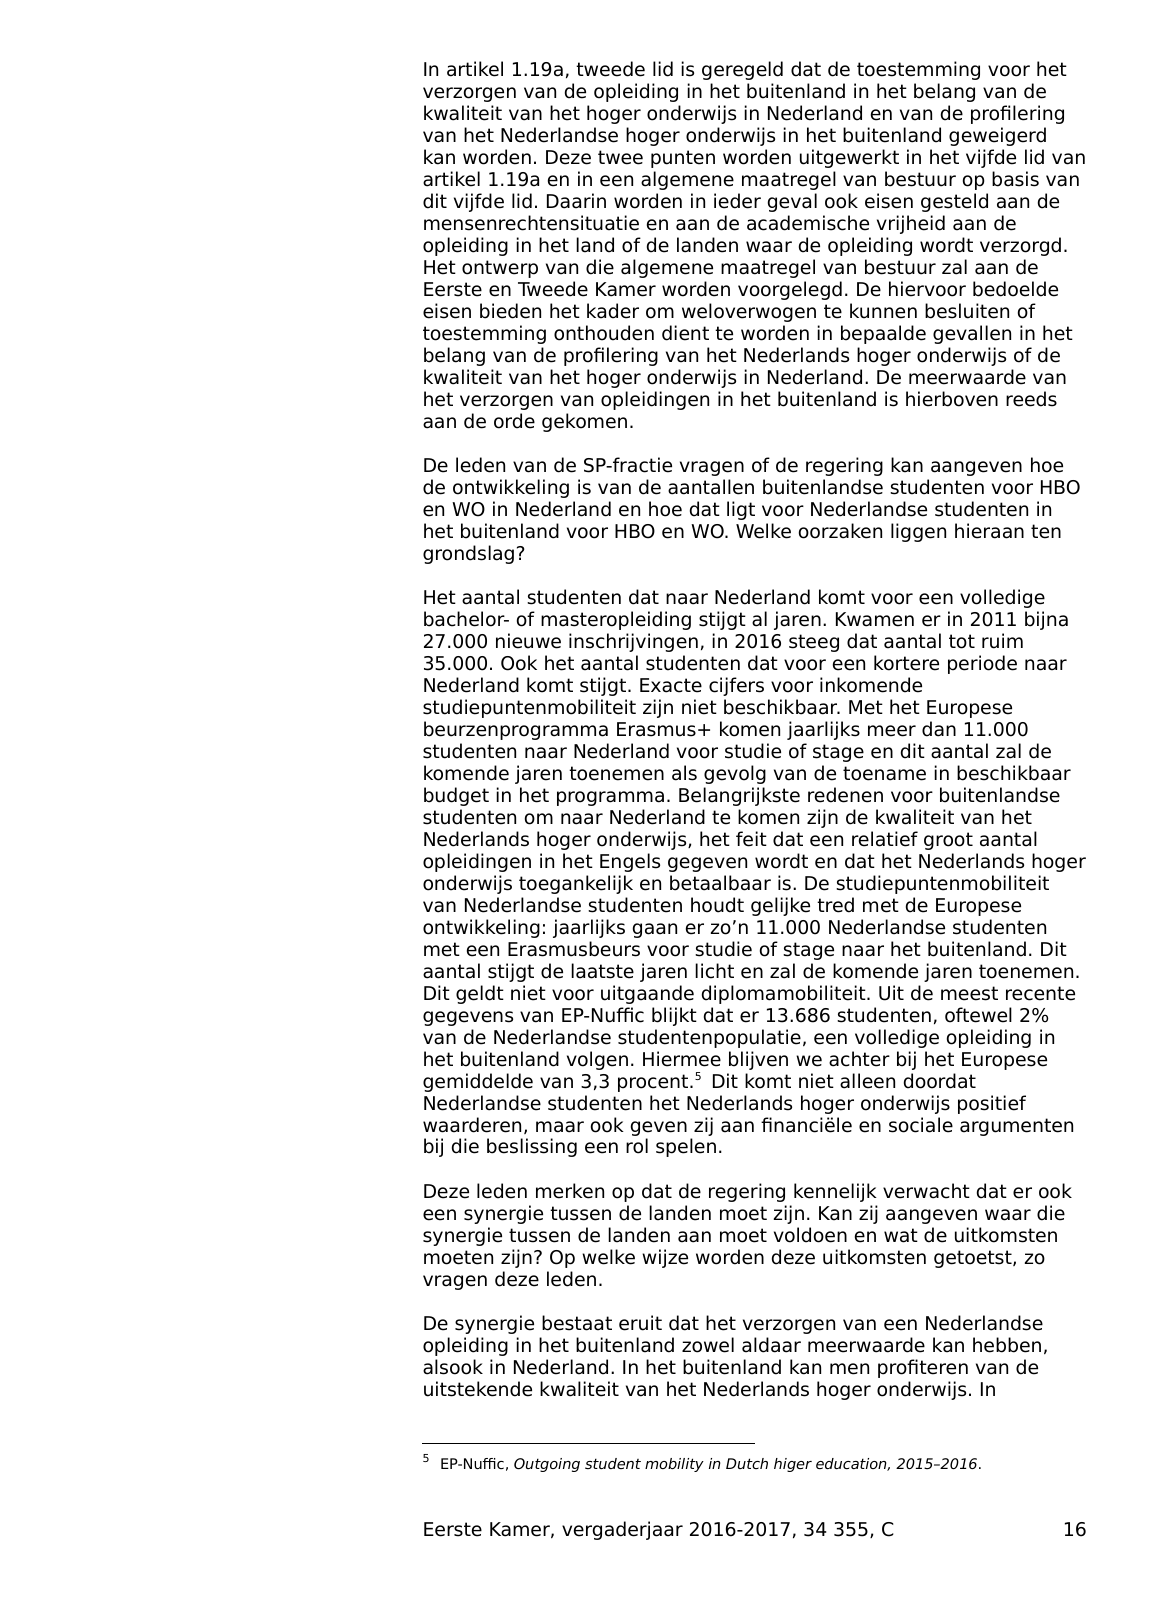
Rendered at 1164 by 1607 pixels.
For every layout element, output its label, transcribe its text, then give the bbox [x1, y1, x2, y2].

text EP-Nuffic, Outgoing student mobility in Dutch higer education, 2015–2016. [422, 1452, 1087, 1474]
text Deze leden merken op dat de regering kennelijk verwacht dat er ook een synergie tussen de landen moet zijn. Kan zij aangeven waar die synergie tussen de landen aan moet voldoen en wat de uitkomsten moeten zijn? Op welke wijze worden deze uitkomsten getoetst, zo vragen deze leden. [422, 1181, 1087, 1291]
text Het aantal studenten dat naar Nederland komt voor een volledige bachelor- of masteropleiding stijgt al jaren. Kwamen er in 2011 bijna 27.000 nieuwe inschrijvingen, in 2016 steeg dat aantal tot ruim 35.000. Ook het aantal studenten dat voor een kortere periode naar Nederland komt stijgt. Exacte cijfers voor inkomende studiepuntenmobiliteit zijn niet beschikbaar. Met het Europese beurzenprogramma Erasmus+ komen jaarlijks meer dan 11.000 studenten naar Nederland voor studie of stage en dit aantal zal de komende jaren toenemen als gevolg van de toename in beschikbaar budget in het programma. Belangrijkste redenen voor buitenlandse studenten om naar Nederland te komen zijn de kwaliteit van het Nederlands hoger onderwijs, het feit dat een relatief groot aantal opleidingen in het Engels gegeven wordt en dat het Nederlands hoger onderwijs toegankelijk en betaalbaar is. De studiepuntenmobiliteit van Nederlandse studenten houdt gelijke tred met de Europese ontwikkeling: jaarlijks gaan er zo’n 11.000 Nederlandse studenten met een Erasmusbeurs voor studie of stage naar het buitenland. Dit aantal stijgt de laatste jaren licht en zal de komende jaren toenemen. Dit geldt niet voor uitgaande diplomamobiliteit. Uit de meest recente gegevens van EP-Nuffic blijkt dat er 13.686 studenten, oftewel 2% van de Nederlandse studentenpopulatie, een volledige opleiding in het buitenland volgen. Hiermee blijven we achter bij het Europese gemiddelde van 3,3 procent. Dit komt niet alleen doordat Nederlandse studenten het Nederlands hoger onderwijs positief waarderen, maar ook geven zij aan financiële en sociale argumenten bij die beslissing een rol spelen. [422, 587, 1087, 1158]
text In artikel 1.19a, tweede lid is geregeld dat de toestemming voor het verzorgen van de opleiding in het buitenland in het belang van de kwaliteit van het hoger onderwijs in Nederland en van de profilering van het Nederlandse hoger onderwijs in het buitenland geweigerd kan worden. Deze twee punten worden uitgewerkt in het vijfde lid van artikel 1.19a en in een algemene maatregel van bestuur op basis van dit vijfde lid. Daarin worden in ieder geval ook eisen gesteld aan de mensenrechtensituatie en aan de academische vrijheid aan de opleiding in het land of de landen waar de opleiding wordt verzorgd. Het ontwerp van die algemene maatregel van bestuur zal aan de Eerste en Tweede Kamer worden voorgelegd. De hiervoor bedoelde eisen bieden het kader om weloverwogen te kunnen besluiten of toestemming onthouden dient te worden in bepaalde gevallen in het belang van de profilering van het Nederlands hoger onderwijs of de kwaliteit van het hoger onderwijs in Nederland. De meerwaarde van het verzorgen van opleidingen in het buitenland is hierboven reeds aan de orde gekomen. [422, 59, 1087, 433]
text De leden van de SP-fractie vragen of de regering kan aangeven hoe de ontwikkeling is van de aantallen buitenlandse studenten voor HBO en WO in Nederland en hoe dat ligt voor Nederlandse studenten in het buitenland voor HBO en WO. Welke oorzaken liggen hieraan ten grondslag? [422, 455, 1087, 565]
text De synergie bestaat eruit dat het verzorgen van een Nederlandse opleiding in het buitenland zowel aldaar meerwaarde kan hebben, alsook in Nederland. In het buitenland kan men profiteren van de uitstekende kwaliteit van het Nederlands hoger onderwijs. In [422, 1313, 1087, 1401]
